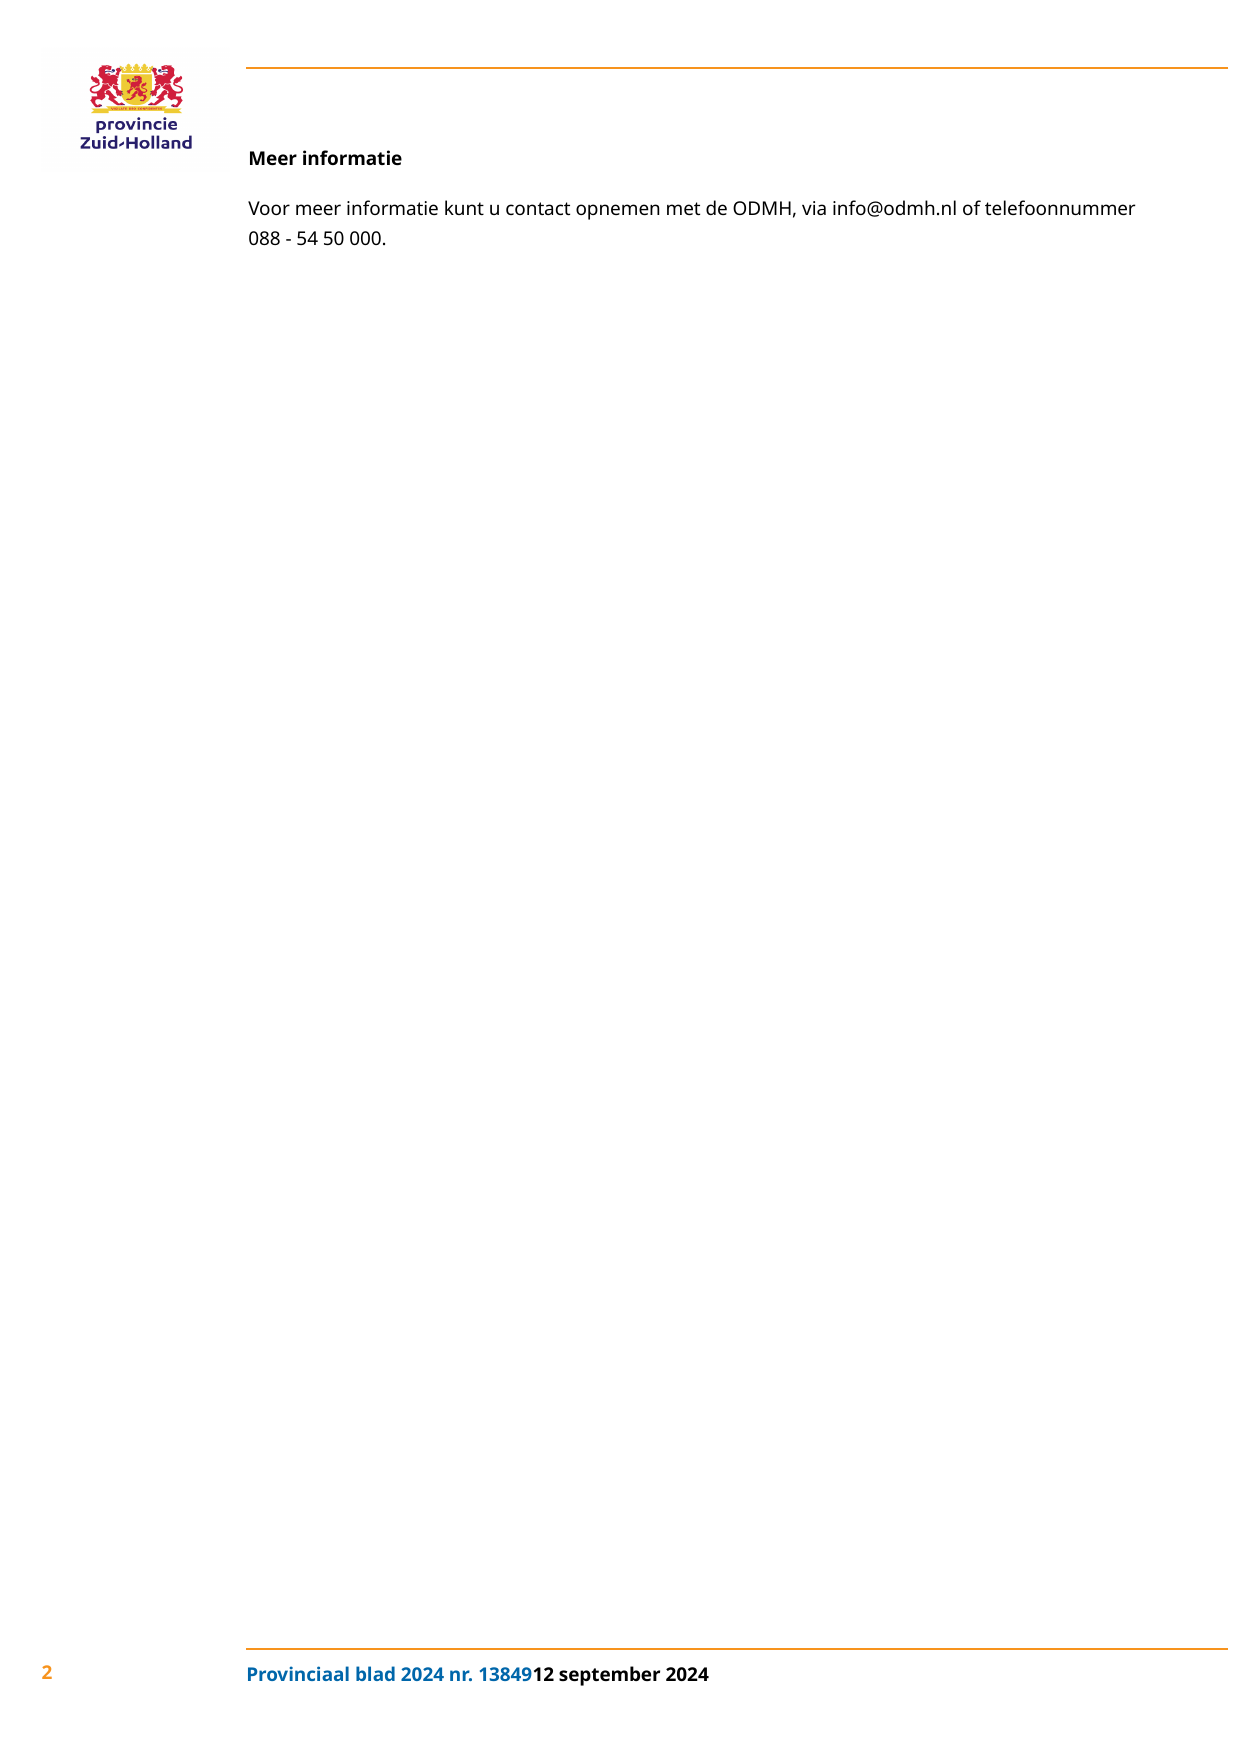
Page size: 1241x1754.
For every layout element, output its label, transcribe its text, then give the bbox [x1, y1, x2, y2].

text Voor meer informatie kunt u contact opnemen met de ODMH, via info@odmh.nl of telefoonnummer 088 - 54 50 000. [248, 196, 1152, 251]
text Meer informatie [248, 145, 1152, 171]
picture [41, 47, 231, 172]
